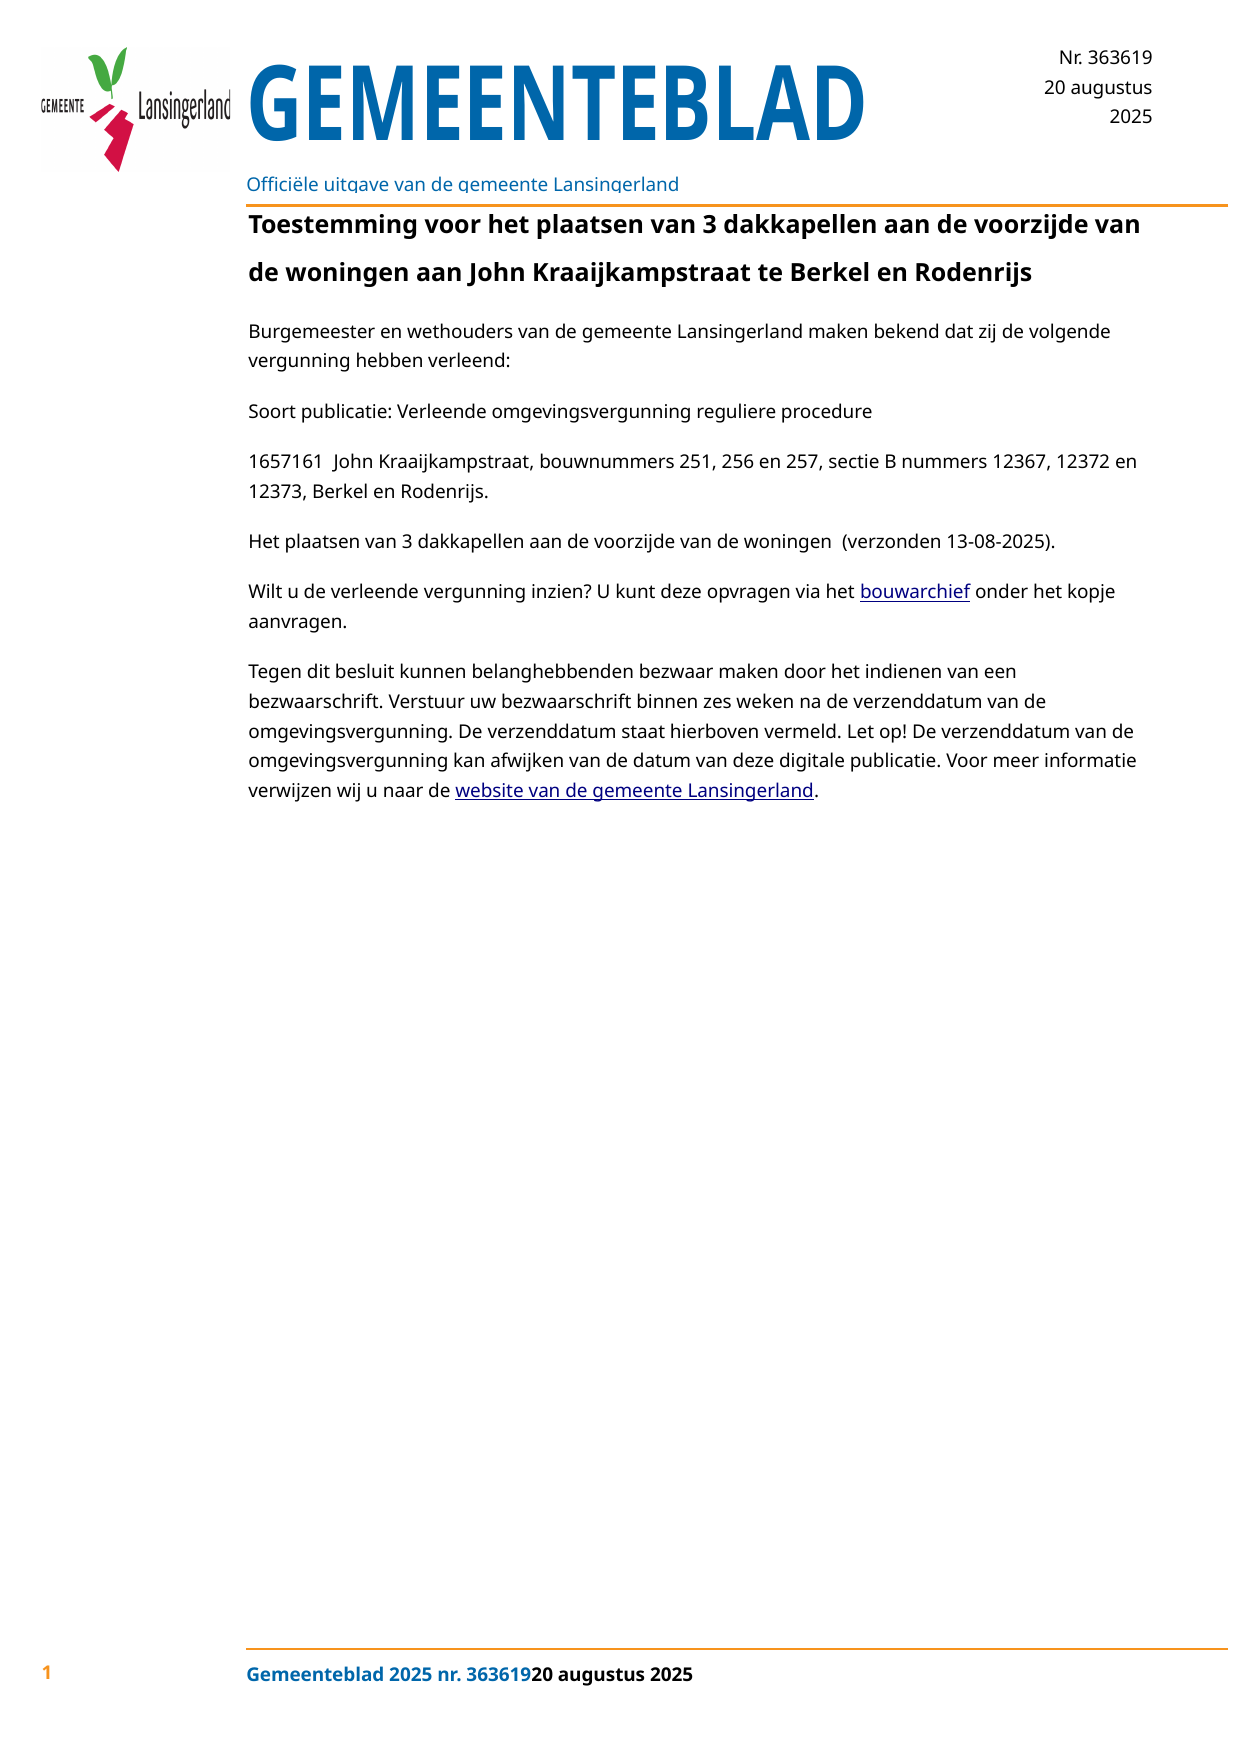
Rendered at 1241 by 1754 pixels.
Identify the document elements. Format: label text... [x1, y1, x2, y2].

text Burgemeester en wethouders van de gemeente Lansingerland maken bekend dat zij de volgende vergunning hebben verleend: [248, 318, 1152, 373]
picture [41, 47, 231, 172]
text Tegen dit besluit kunnen belanghebbenden bezwaar maken door het indienen van een bezwaarschrift. Verstuur uw bezwaarschrift binnen zes weken na de verzenddatum van de omgevingsvergunning. De verzenddatum staat hierboven vermeld. Let op! De verzenddatum van de omgevingsvergunning kan afwijken van de datum van deze digitale publicatie. Voor meer informatie verwijzen wij u naar de website van de gemeente Lansingerland. [248, 659, 1152, 803]
text 1657161 John Kraaijkampstraat, bouwnummers 251, 256 en 257, sectie B nummers 12367, 12372 en 12373, Berkel en Rodenrijs. [248, 448, 1152, 504]
text Soort publicatie: Verleende omgevingsvergunning reguliere procedure [248, 398, 1152, 424]
text Wilt u de verleende vergunning inzien? U kunt deze opvragen via het bouwarchief onder het kopje aanvragen. [248, 579, 1152, 634]
text Het plaatsen van 3 dakkapellen aan de voorzijde van de woningen (verzonden 13-08-2025). [248, 528, 1152, 554]
text Toestemming voor het plaatsen van 3 dakkapellen aan de voorzijde van de woningen aan John Kraaijkampstraat te Berkel en Rodenrijs [248, 207, 1152, 288]
